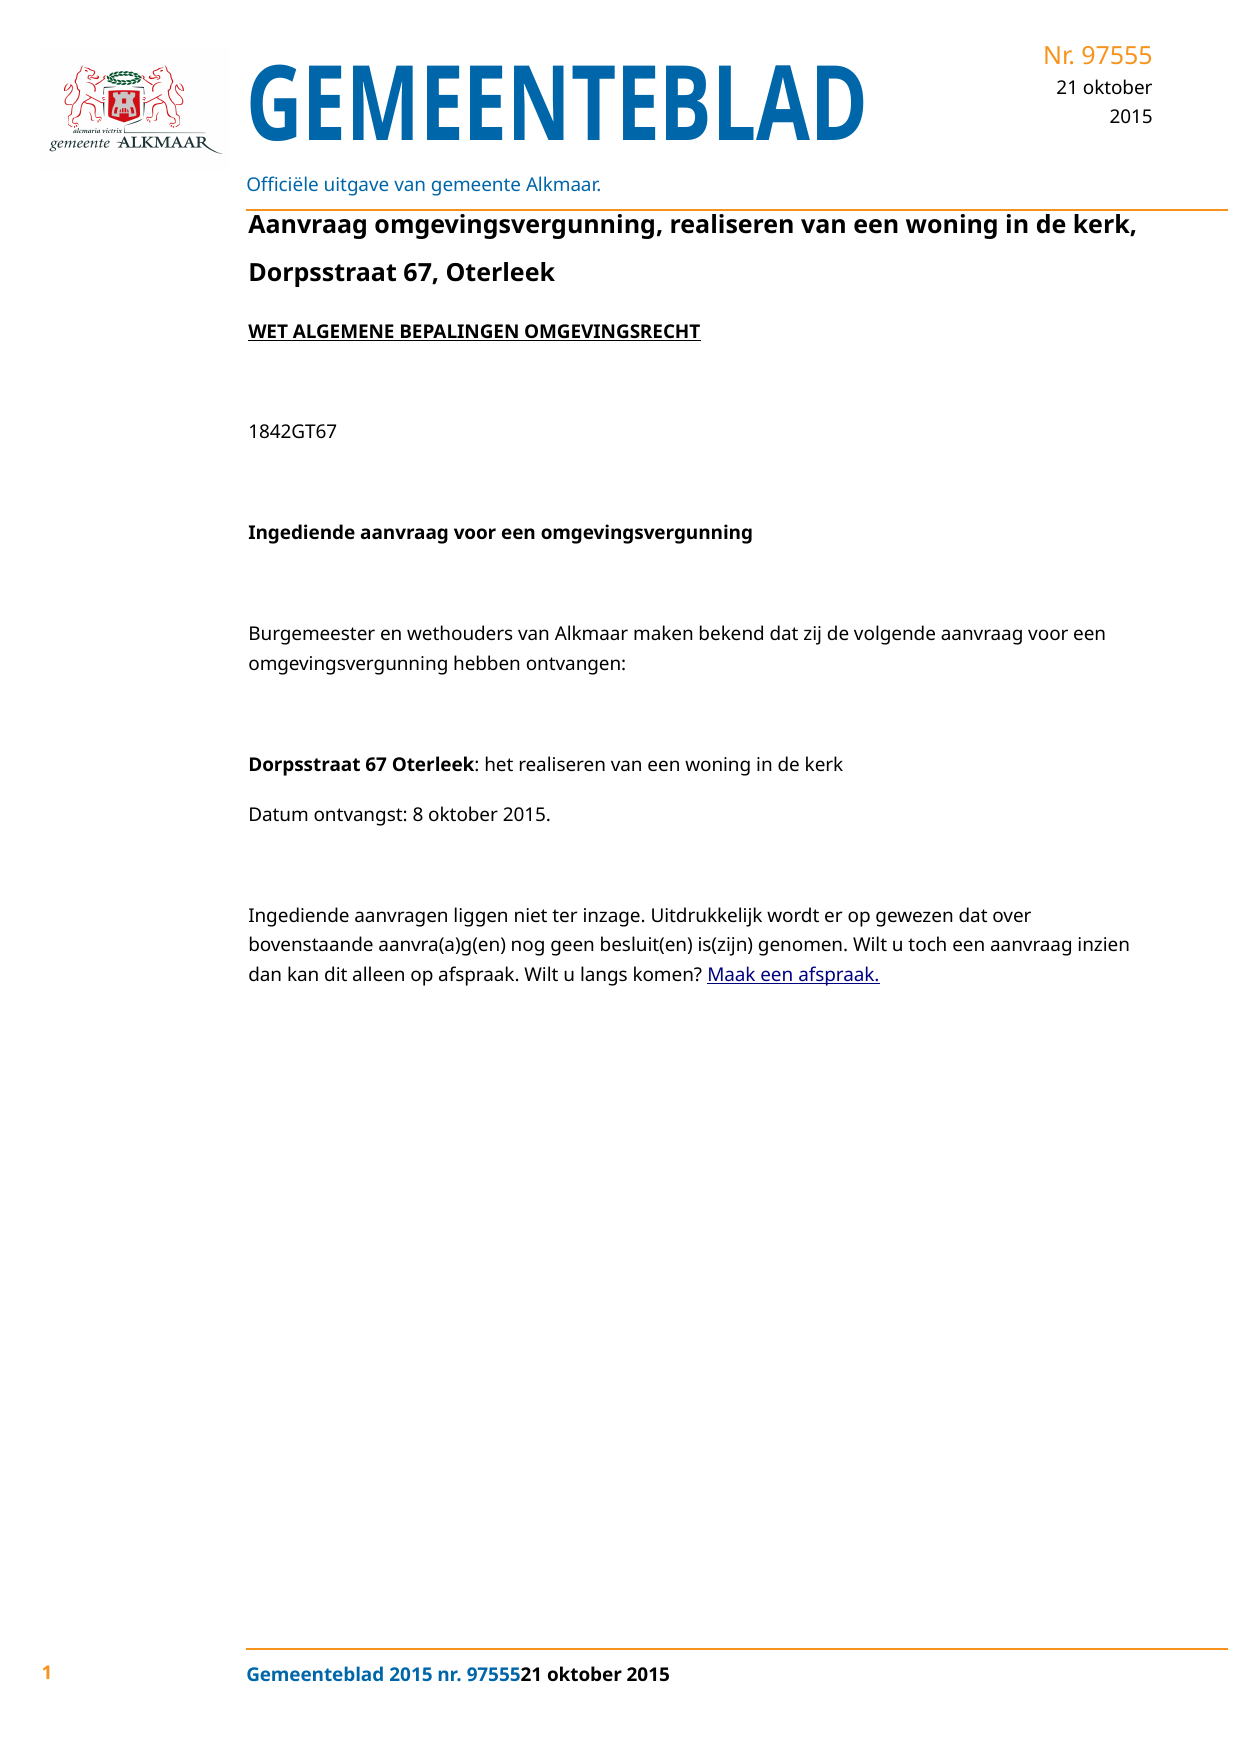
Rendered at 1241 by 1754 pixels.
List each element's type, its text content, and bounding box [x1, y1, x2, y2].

text WET ALGEMENE BEPALINGEN OMGEVINGSRECHT [248, 318, 1152, 344]
text Aanvraag omgevingsvergunning, realiseren van een woning in de kerk, Dorpsstraat 67, Oterleek [248, 211, 1152, 288]
text Burgemeester en wethouders van Alkmaar maken bekend dat zij de volgende aanvraag voor een omgevingsvergunning hebben ontvangen: [248, 620, 1152, 676]
text Datum ontvangst: 8 oktober 2015. [248, 801, 1152, 827]
text 1842GT67 [248, 419, 1152, 444]
text Dorpsstraat 67 Oterleek: het realiseren van een woning in de kerk [248, 751, 1152, 777]
picture [41, 47, 231, 172]
text Ingediende aanvragen liggen niet ter inzage. Uitdrukkelijk wordt er op gewezen dat over bovenstaande aanvra(a)g(en) nog geen besluit(en) is(zijn) genomen. Wilt u toch een aanvraag inzien dan kan dit alleen op afspraak. Wilt u langs komen? Maak een afspraak. [248, 902, 1152, 987]
text Ingediende aanvraag voor een omgevingsvergunning [248, 519, 1152, 545]
